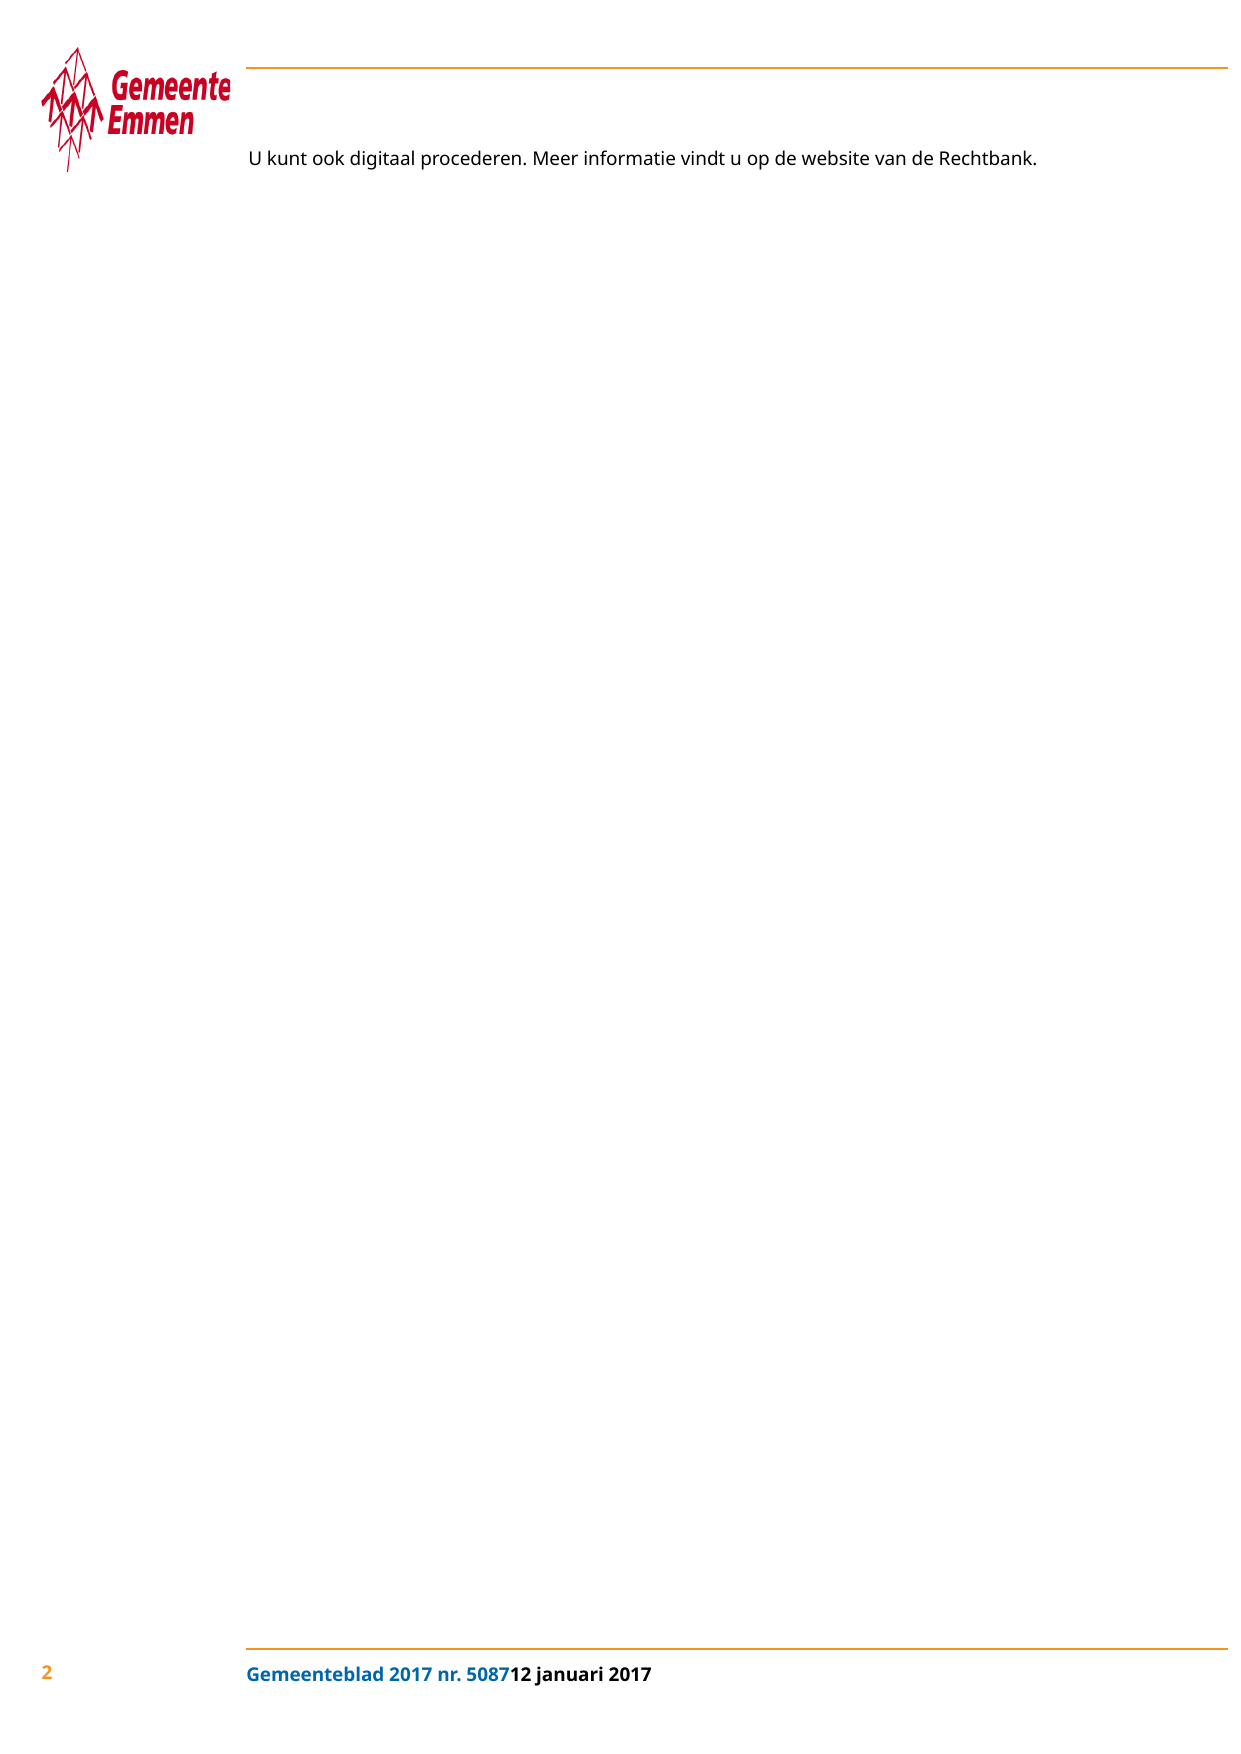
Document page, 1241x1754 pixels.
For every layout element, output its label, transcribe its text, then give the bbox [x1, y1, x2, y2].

text U kunt ook digitaal procederen. Meer informatie vindt u op de website van de Rechtbank. [248, 145, 1152, 171]
picture [41, 47, 231, 172]
